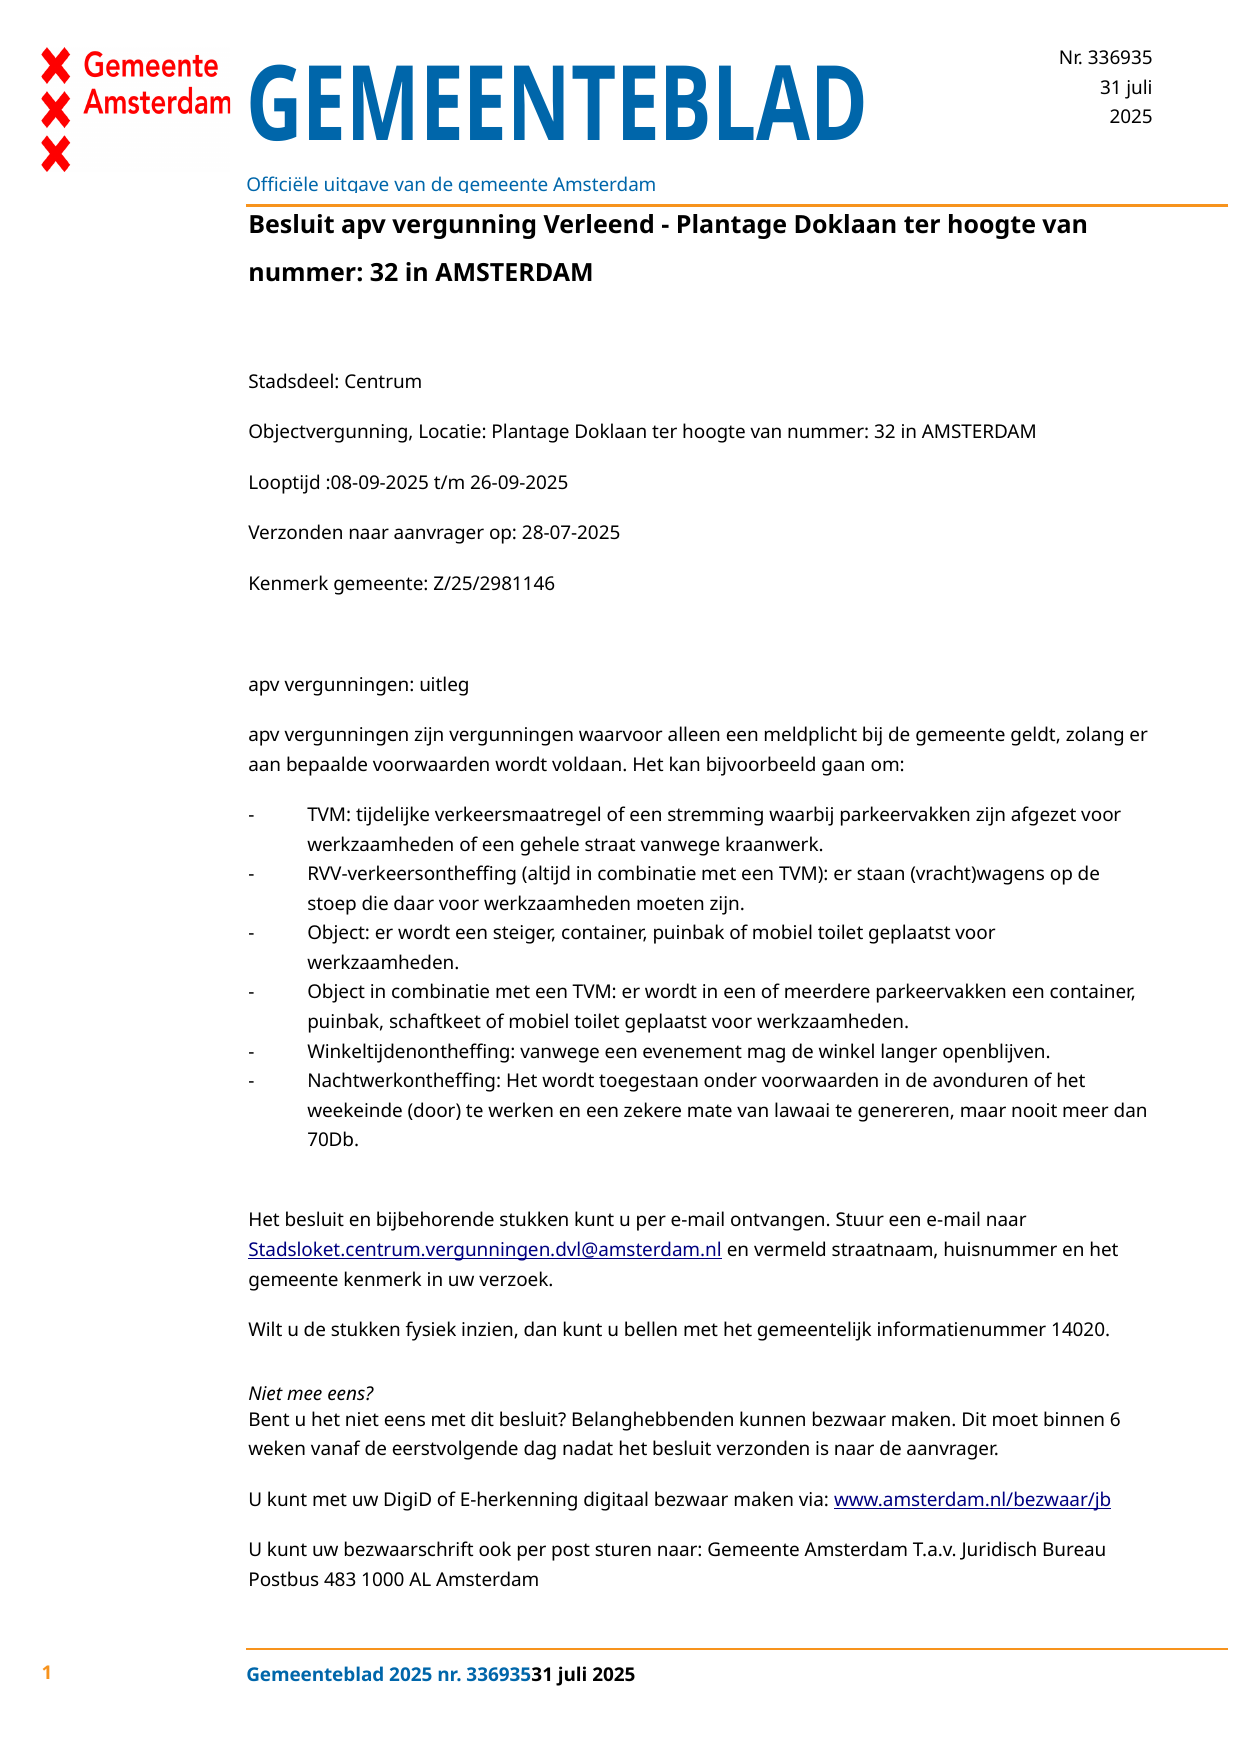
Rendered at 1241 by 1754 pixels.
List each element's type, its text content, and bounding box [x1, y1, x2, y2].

text Niet mee eens? [248, 1380, 1152, 1406]
list TVM: tijdelijke verkeersmaatregel of een stremming waarbij parkeervakken zijn afgezet voor werkzaamheden of een gehele straat vanwege kraanwerk. [248, 801, 1152, 857]
text Stadsdeel: Centrum [248, 368, 1152, 394]
text Verzonden naar aanvrager op: 28-07-2025 [248, 519, 1152, 545]
text Objectvergunning, Locatie: Plantage Doklaan ter hoogte van nummer: 32 in AMSTERDAM [248, 419, 1152, 444]
list Nachtwerkontheffing: Het wordt toegestaan onder voorwaarden in de avonduren of het weekeinde (door) te werken en een zekere mate van lawaai te genereren, maar nooit meer dan 70Db. [248, 1067, 1152, 1152]
list RVV-verkeersontheffing (altijd in combinatie met een TVM): er staan (vracht)wagens op de stoep die daar voor werkzaamheden moeten zijn. [248, 860, 1152, 916]
text U kunt uw bezwaarschrift ook per post sturen naar: Gemeente Amsterdam T.a.v. Juridisch Bureau Postbus 483 1000 AL Amsterdam [248, 1536, 1152, 1592]
text U kunt met uw DigiD of E-herkenning digitaal bezwaar maken via: www.amsterdam.nl/bezwaar/jb [248, 1486, 1152, 1512]
text Bent u het niet eens met dit besluit? Belanghebbenden kunnen bezwaar maken. Dit moet binnen 6 weken vanaf de eerstvolgende dag nadat het besluit verzonden is naar de aanvrager. [248, 1406, 1152, 1461]
list Object in combinatie met een TVM: er wordt in een of meerdere parkeervakken een container, puinbak, schaftkeet of mobiel toilet geplaatst voor werkzaamheden. [248, 979, 1152, 1034]
list Winkeltijdenontheffing: vanwege een evenement mag de winkel langer openblijven. [248, 1038, 1152, 1064]
text Kenmerk gemeente: Z/25/2981146 [248, 570, 1152, 596]
text apv vergunningen zijn vergunningen waarvoor alleen een meldplicht bij de gemeente geldt, zolang er aan bepaalde voorwaarden wordt voldaan. Het kan bijvoorbeeld gaan om: [248, 721, 1152, 777]
text Het besluit en bijbehorende stukken kunt u per e-mail ontvangen. Stuur een e-mail naar Stadsloket.centrum.vergunningen.dvl@amsterdam.nl en vermeld straatnaam, huisnummer en het gemeente kenmerk in uw verzoek. [248, 1207, 1152, 1292]
list Object: er wordt een steiger, container, puinbak of mobiel toilet geplaatst voor werkzaamheden. [248, 919, 1152, 975]
text apv vergunningen: uitleg [248, 671, 1152, 697]
text Looptijd :08-09-2025 t/m 26-09-2025 [248, 469, 1152, 495]
picture [41, 47, 231, 172]
text Besluit apv vergunning Verleend - Plantage Doklaan ter hoogte van nummer: 32 in AMSTERDAM [248, 207, 1152, 288]
text Wilt u de stukken fysiek inzien, dan kunt u bellen met het gemeentelijk informatienummer 14020. [248, 1316, 1152, 1342]
